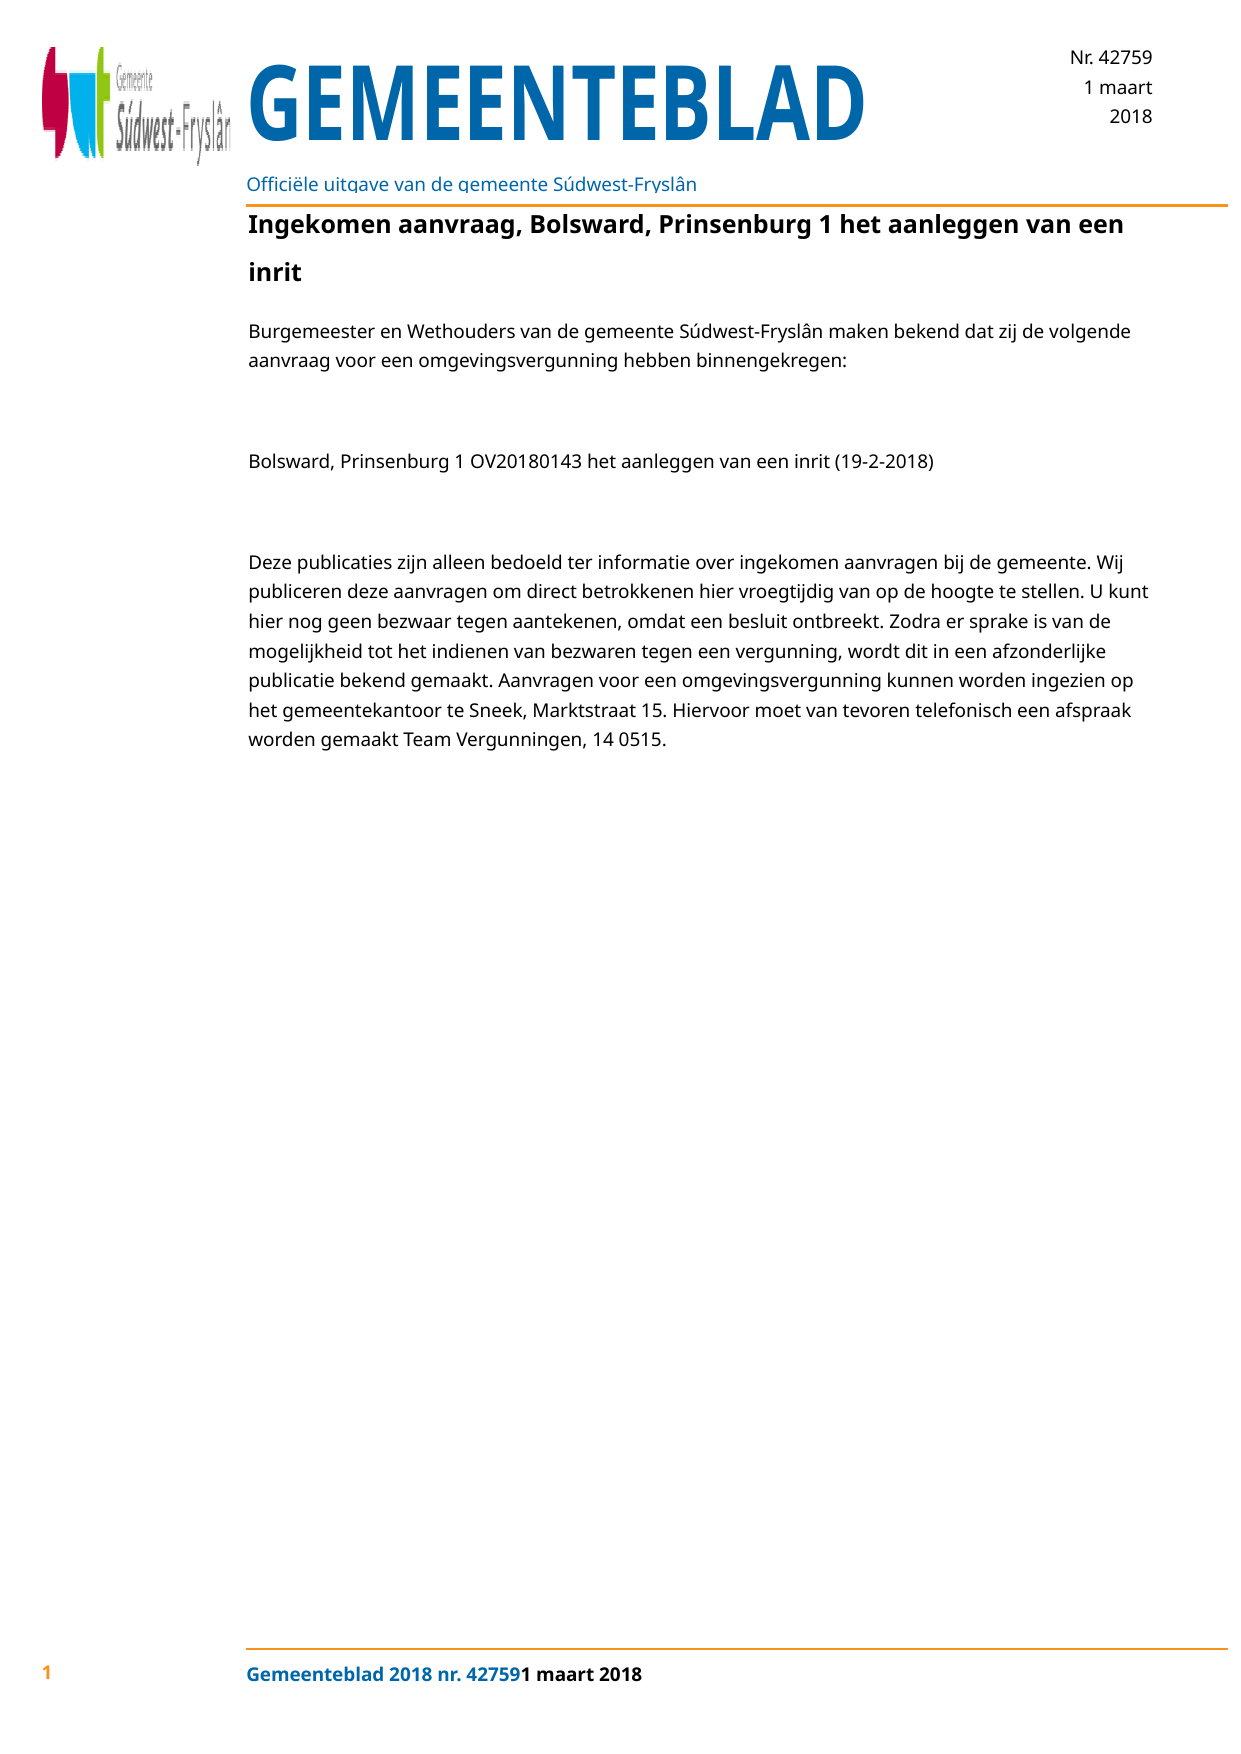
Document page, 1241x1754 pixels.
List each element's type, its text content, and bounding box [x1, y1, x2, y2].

text Ingekomen aanvraag, Bolsward, Prinsenburg 1 het aanleggen van een inrit [248, 207, 1152, 288]
text Bolsward, Prinsenburg 1 OV20180143 het aanleggen van een inrit (19-2-2018) [248, 448, 1152, 474]
text Burgemeester en Wethouders van de gemeente Súdwest-Fryslân maken bekend dat zij de volgende aanvraag voor een omgevingsvergunning hebben binnengekregen: [248, 318, 1152, 373]
picture [41, 47, 231, 172]
text Deze publicaties zijn alleen bedoeld ter informatie over ingekomen aanvragen bij de gemeente. Wij publiceren deze aanvragen om direct betrokkenen hier vroegtijdig van op de hoogte te stellen. U kunt hier nog geen bezwaar tegen aantekenen, omdat een besluit ontbreekt. Zodra er sprake is van de mogelijkheid tot het indienen van bezwaren tegen een vergunning, wordt dit in een afzonderlijke publicatie bekend gemaakt. Aanvragen voor een omgevingsvergunning kunnen worden ingezien op het gemeentekantoor te Sneek, Marktstraat 15. Hiervoor moet van tevoren telefonisch een afspraak worden gemaakt Team Vergunningen, 14 0515. [248, 549, 1152, 752]
